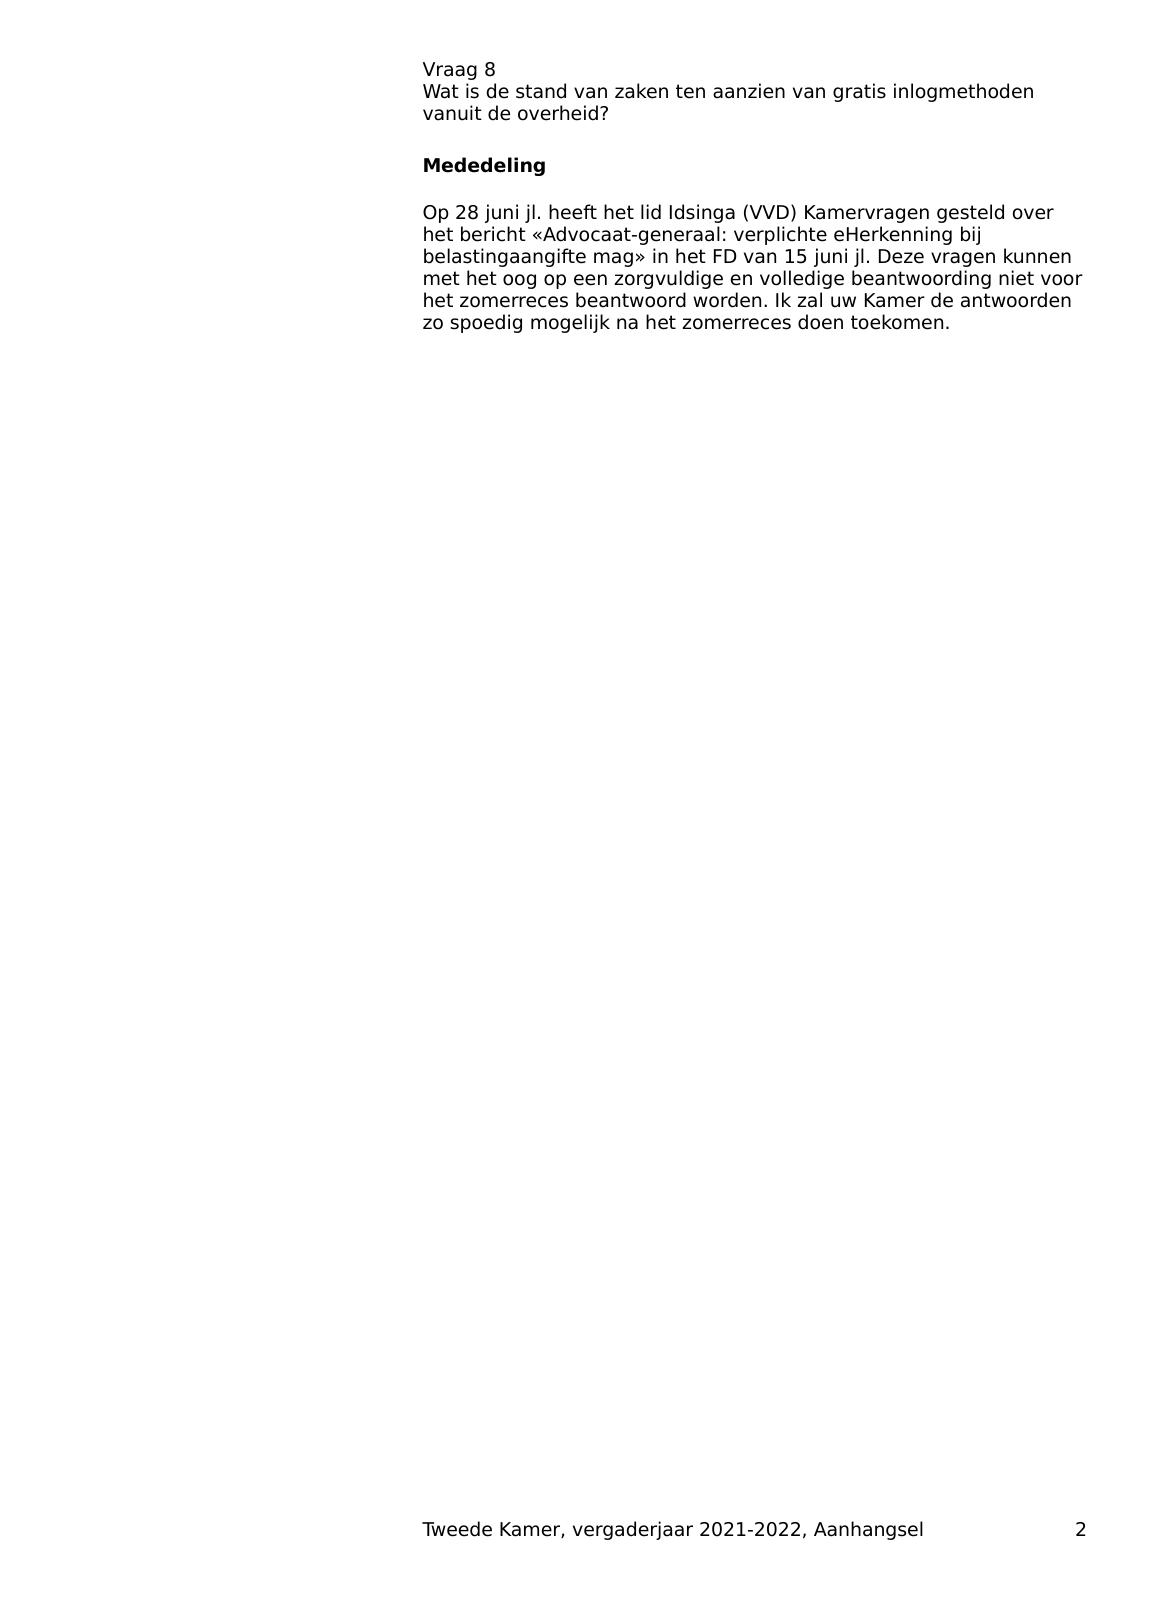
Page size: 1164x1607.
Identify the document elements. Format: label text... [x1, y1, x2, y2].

text Op 28 juni jl. heeft het lid Idsinga (VVD) Kamervragen gesteld over het bericht «Advocaat-generaal: verplichte eHerkenning bij belastingaangifte mag» in het FD van 15 juni jl. Deze vragen kunnen met het oog op een zorgvuldige en volledige beantwoording niet voor het zomerreces beantwoord worden. Ik zal uw Kamer de antwoorden zo spoedig mogelijk na het zomerreces doen toekomen. [422, 202, 1087, 334]
text Wat is de stand van zaken ten aanzien van gratis inlogmethoden vanuit de overheid? [422, 81, 1087, 125]
subtitle Mededeling [422, 155, 1087, 177]
text Vraag 8 [422, 59, 1087, 81]
